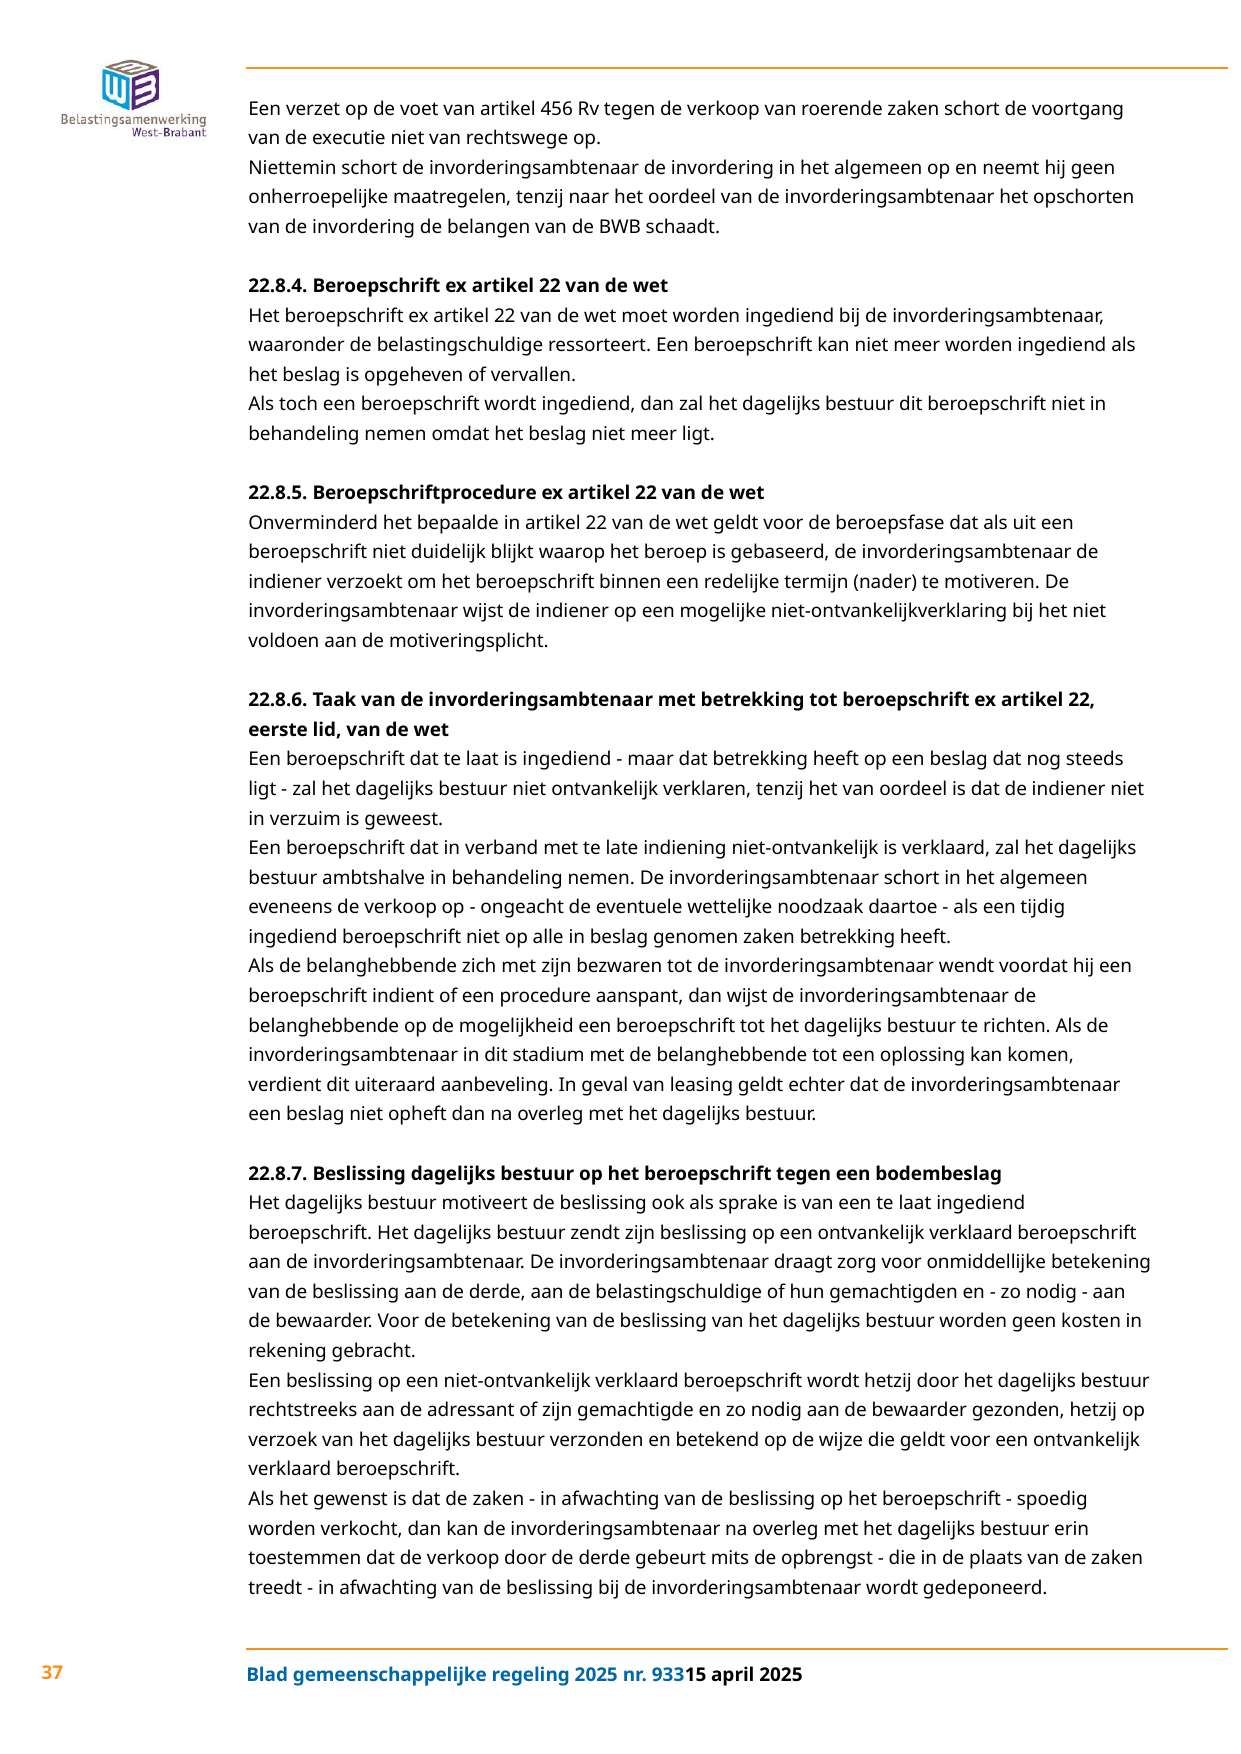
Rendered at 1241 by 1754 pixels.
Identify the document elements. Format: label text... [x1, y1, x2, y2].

text Als toch een beroepschrift wordt ingediend, dan zal het dagelijks bestuur dit beroepschrift niet in behandeling nemen omdat het beslag niet meer ligt. [248, 391, 1152, 446]
text 22.8.5. Beroepschriftprocedure ex artikel 22 van de wet [248, 479, 1152, 505]
text Een beslissing op een niet-ontvankelijk verklaard beroepschrift wordt hetzij door het dagelijks bestuur rechtstreeks aan de adressant of zijn gemachtigde en zo nodig aan de bewaarder gezonden, hetzij op verzoek van het dagelijks bestuur verzonden en betekend op de wijze die geldt voor een ontvankelijk verklaard beroepschrift. [248, 1367, 1152, 1481]
text Als de belanghebbende zich met zijn bezwaren tot de invorderingsambtenaar wendt voordat hij een beroepschrift indient of een procedure aanspant, dan wijst de invorderingsambtenaar de belanghebbende op de mogelijkheid een beroepschrift tot het dagelijks bestuur te richten. Als de invorderingsambtenaar in dit stadium met de belanghebbende tot een oplossing kan komen, verdient dit uiteraard aanbeveling. In geval van leasing geldt echter dat de invorderingsambtenaar een beslag niet opheft dan na overleg met het dagelijks bestuur. [248, 953, 1152, 1126]
text Het beroepschrift ex artikel 22 van de wet moet worden ingediend bij de invorderingsambtenaar, waaronder de belastingschuldige ressorteert. Een beroepschrift kan niet meer worden ingediend als het beslag is opgeheven of vervallen. [248, 302, 1152, 387]
text 22.8.6. Taak van de invorderingsambtenaar met betrekking tot beroepschrift ex artikel 22, eerste lid, van de wet [248, 686, 1152, 742]
picture [41, 47, 231, 172]
text 22.8.4. Beroepschrift ex artikel 22 van de wet [248, 272, 1152, 298]
text Onverminderd het bepaalde in artikel 22 van de wet geldt voor de beroepsfase dat als uit een beroepschrift niet duidelijk blijkt waarop het beroep is gebaseerd, de invorderingsambtenaar de indiener verzoekt om het beroepschrift binnen een redelijke termijn (nader) te motiveren. De invorderingsambtenaar wijst de indiener op een mogelijke niet-ontvankelijkverklaring bij het niet voldoen aan de motiveringsplicht. [248, 509, 1152, 653]
text Als het gewenst is dat de zaken - in afwachting van de beslissing op het beroepschrift - spoedig worden verkocht, dan kan de invorderingsambtenaar na overleg met het dagelijks bestuur erin toestemmen dat de verkoop door de derde gebeurt mits de opbrengst - die in de plaats van de zaken treedt - in afwachting van de beslissing bij de invorderingsambtenaar wordt gedeponeerd. [248, 1485, 1152, 1600]
text Het dagelijks bestuur motiveert de beslissing ook als sprake is van een te laat ingediend beroepschrift. Het dagelijks bestuur zendt zijn beslissing op een ontvankelijk verklaard beroepschrift aan de invorderingsambtenaar. De invorderingsambtenaar draagt zorg voor onmiddellijke betekening van de beslissing aan de derde, aan de belastingschuldige of hun gemachtigden en - zo nodig - aan de bewaarder. Voor de betekening van de beslissing van het dagelijks bestuur worden geen kosten in rekening gebracht. [248, 1189, 1152, 1363]
text Een beroepschrift dat in verband met te late indiening niet-ontvankelijk is verklaard, zal het dagelijks bestuur ambtshalve in behandeling nemen. De invorderingsambtenaar schort in het algemeen eveneens de verkoop op - ongeacht de eventuele wettelijke noodzaak daartoe - als een tijdig ingediend beroepschrift niet op alle in beslag genomen zaken betrekking heeft. [248, 834, 1152, 949]
text Niettemin schort de invorderingsambtenaar de invordering in het algemeen op en neemt hij geen onherroepelijke maatregelen, tenzij naar het oordeel van de invorderingsambtenaar het opschorten van de invordering de belangen van de BWB schaadt. [248, 154, 1152, 239]
text Een beroepschrift dat te laat is ingediend - maar dat betrekking heeft op een beslag dat nog steeds ligt - zal het dagelijks bestuur niet ontvankelijk verklaren, tenzij het van oordeel is dat de indiener niet in verzuim is geweest. [248, 746, 1152, 831]
text Een verzet op de voet van artikel 456 Rv tegen de verkoop van roerende zaken schort de voortgang van de executie niet van rechtswege op. [248, 95, 1152, 150]
text 22.8.7. Beslissing dagelijks bestuur op het beroepschrift tegen een bodembeslag [248, 1160, 1152, 1186]
